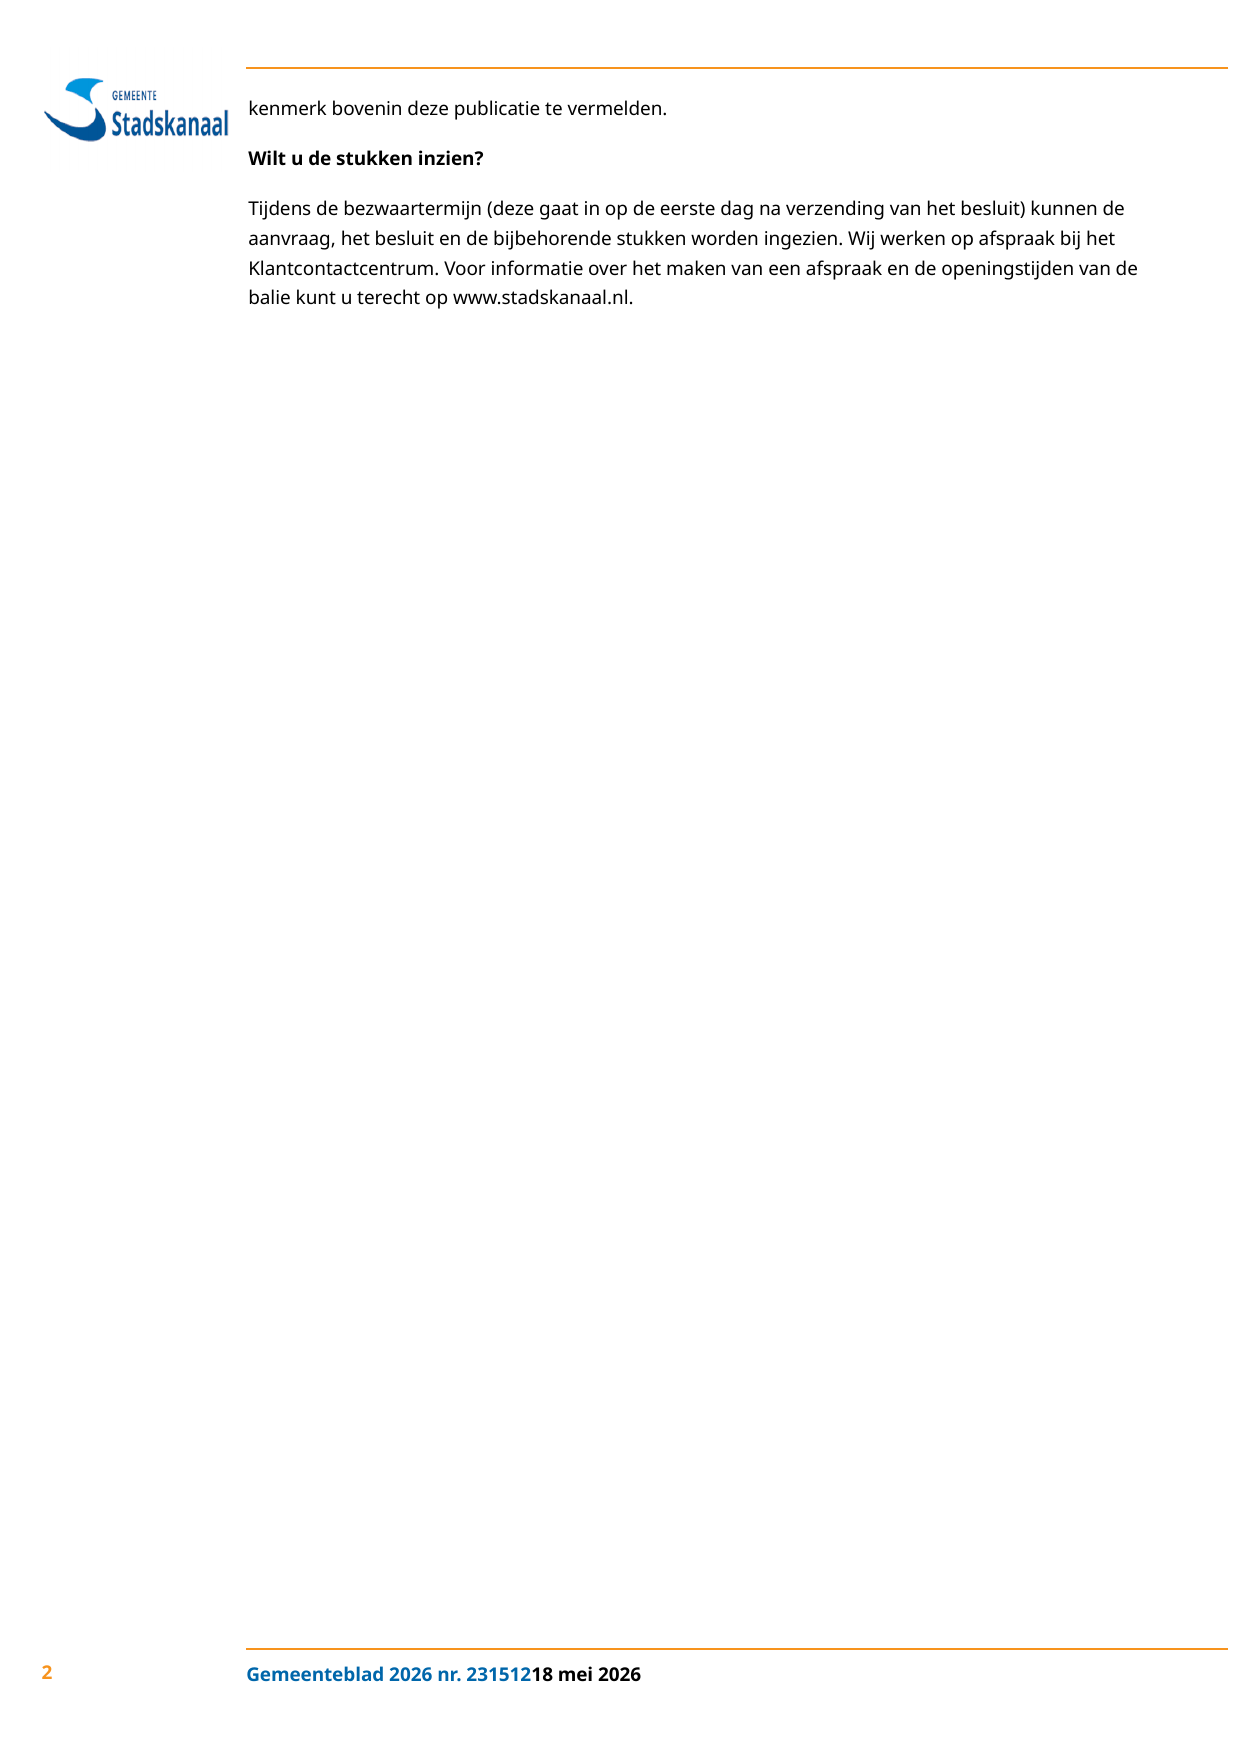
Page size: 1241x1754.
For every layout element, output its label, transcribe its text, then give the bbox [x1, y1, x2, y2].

text Wilt u de stukken inzien? [248, 145, 1152, 171]
text kenmerk bovenin deze publicatie te vermelden. [248, 95, 1152, 121]
picture [41, 47, 231, 172]
text Tijdens de bezwaartermijn (deze gaat in op de eerste dag na verzending van het besluit) kunnen de aanvraag, het besluit en de bijbehorende stukken worden ingezien. Wij werken op afspraak bij het Klantcontactcentrum. Voor informatie over het maken van een afspraak en de openingstijden van de balie kunt u terecht op www.stadskanaal.nl. [248, 196, 1152, 310]
